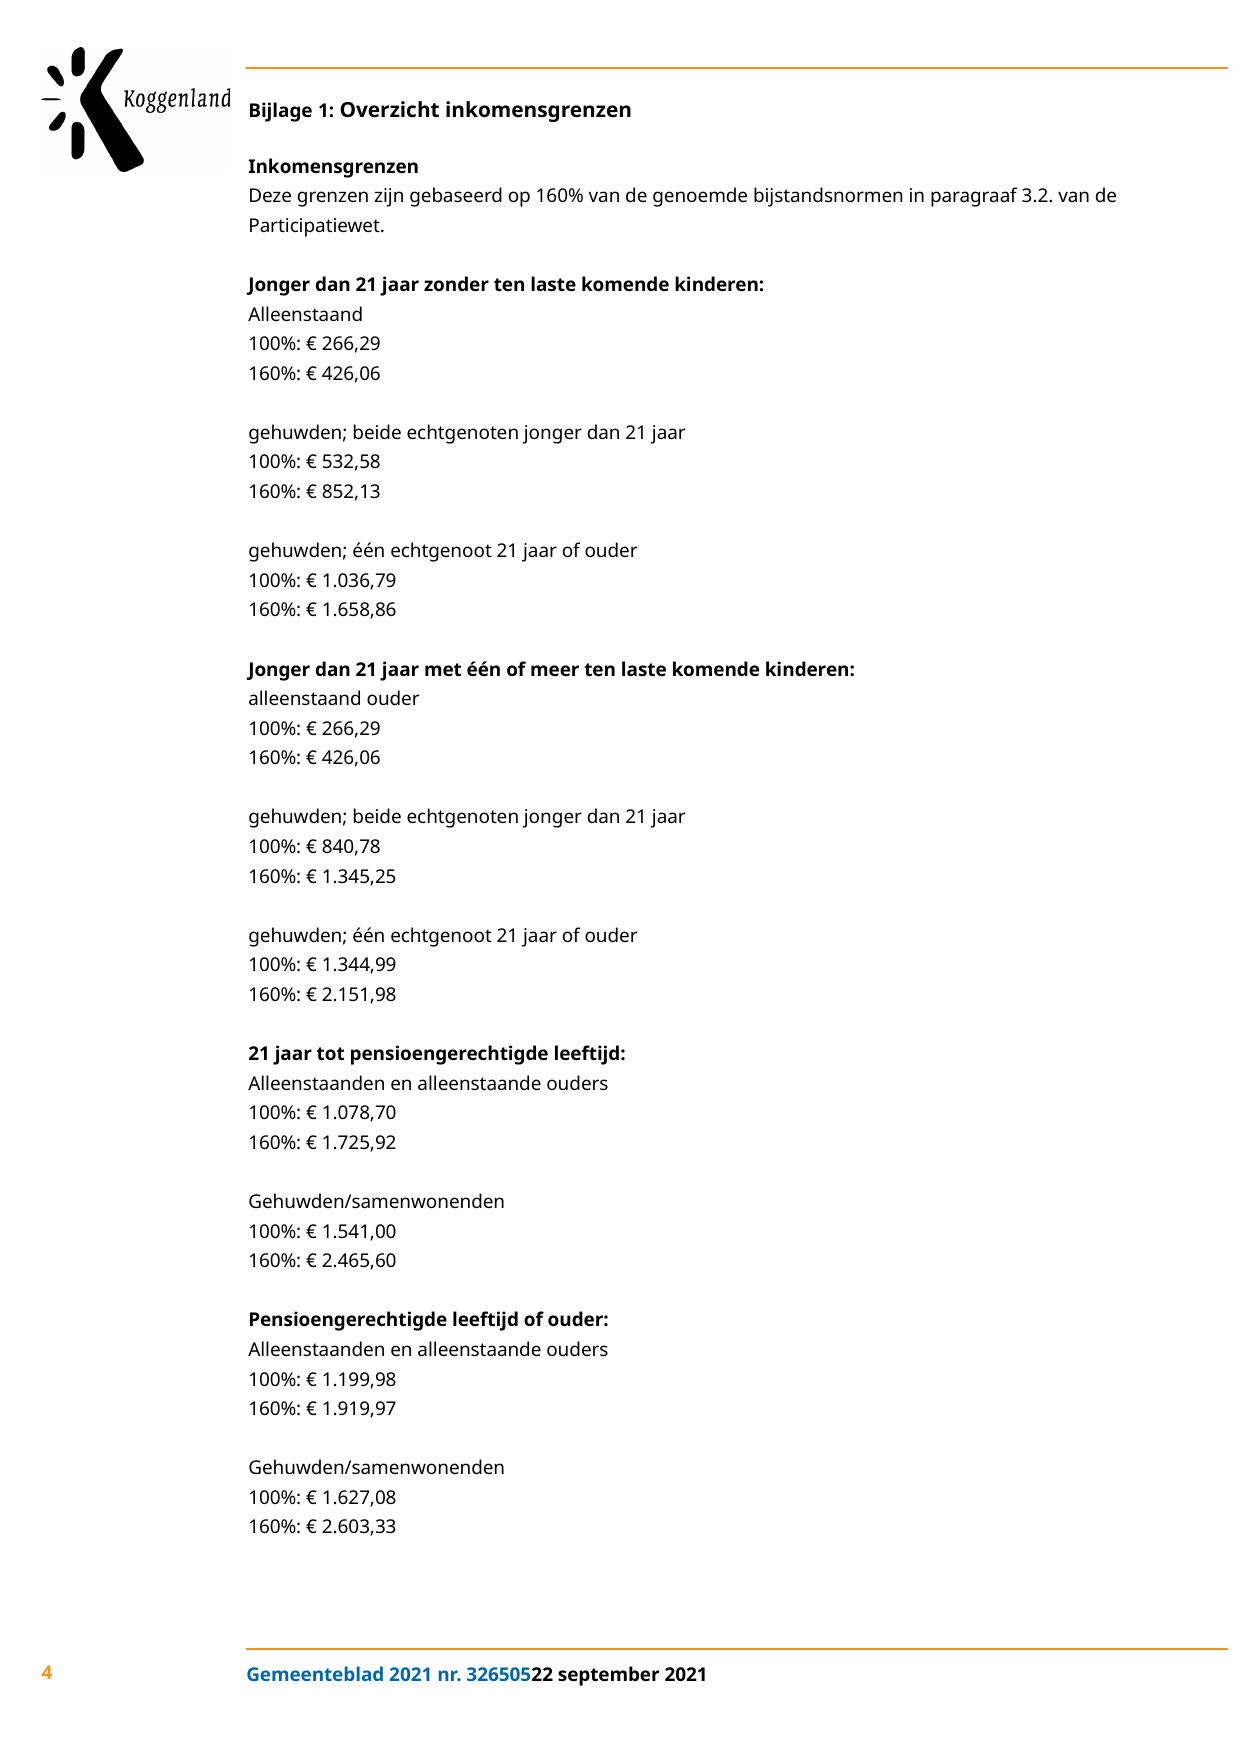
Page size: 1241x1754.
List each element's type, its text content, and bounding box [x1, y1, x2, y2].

text Gehuwden/samenwonenden [248, 1188, 1152, 1214]
text Gehuwden/samenwonenden [248, 1454, 1152, 1480]
text 160%: € 1.345,25 [248, 863, 1152, 889]
text 160%: € 1.725,92 [248, 1129, 1152, 1155]
text 100%: € 1.036,79 [248, 567, 1152, 593]
text gehuwden; beide echtgenoten jonger dan 21 jaar [248, 419, 1152, 445]
text Pensioengerechtigde leeftijd of ouder: [248, 1307, 1152, 1332]
text 100%: € 1.627,08 [248, 1484, 1152, 1510]
picture [41, 47, 231, 172]
text gehuwden; één echtgenoot 21 jaar of ouder [248, 537, 1152, 563]
text Inkomensgrenzen [248, 153, 1152, 179]
text 100%: € 1.344,99 [248, 952, 1152, 977]
text Deze grenzen zijn gebaseerd op 160% van de genoemde bijstandsnormen in paragraaf 3.2. van de Participatiewet. [248, 182, 1152, 238]
text 100%: € 532,58 [248, 449, 1152, 474]
text 21 jaar tot pensioengerechtigde leeftijd: [248, 1040, 1152, 1066]
text Bijlage 1: Overzicht inkomensgrenzen [248, 95, 1152, 123]
text 160%: € 1.658,86 [248, 597, 1152, 622]
text alleenstaand ouder [248, 685, 1152, 711]
text 100%: € 266,29 [248, 715, 1152, 741]
text 160%: € 2.603,33 [248, 1514, 1152, 1539]
text 160%: € 1.919,97 [248, 1395, 1152, 1421]
text 100%: € 1.541,00 [248, 1218, 1152, 1244]
text Jonger dan 21 jaar zonder ten laste komende kinderen: [248, 271, 1152, 297]
text gehuwden; één echtgenoot 21 jaar of ouder [248, 922, 1152, 948]
text 160%: € 852,13 [248, 478, 1152, 504]
text 100%: € 266,29 [248, 330, 1152, 356]
text 100%: € 1.199,98 [248, 1366, 1152, 1392]
text 100%: € 1.078,70 [248, 1099, 1152, 1125]
text 160%: € 426,06 [248, 360, 1152, 386]
text 100%: € 840,78 [248, 833, 1152, 859]
text Alleenstaanden en alleenstaande ouders [248, 1336, 1152, 1362]
text gehuwden; beide echtgenoten jonger dan 21 jaar [248, 804, 1152, 829]
text 160%: € 426,06 [248, 744, 1152, 770]
text 160%: € 2.465,60 [248, 1247, 1152, 1273]
text Jonger dan 21 jaar met één of meer ten laste komende kinderen: [248, 656, 1152, 682]
text 160%: € 2.151,98 [248, 981, 1152, 1007]
text Alleenstaanden en alleenstaande ouders [248, 1070, 1152, 1096]
text Alleenstaand [248, 301, 1152, 327]
